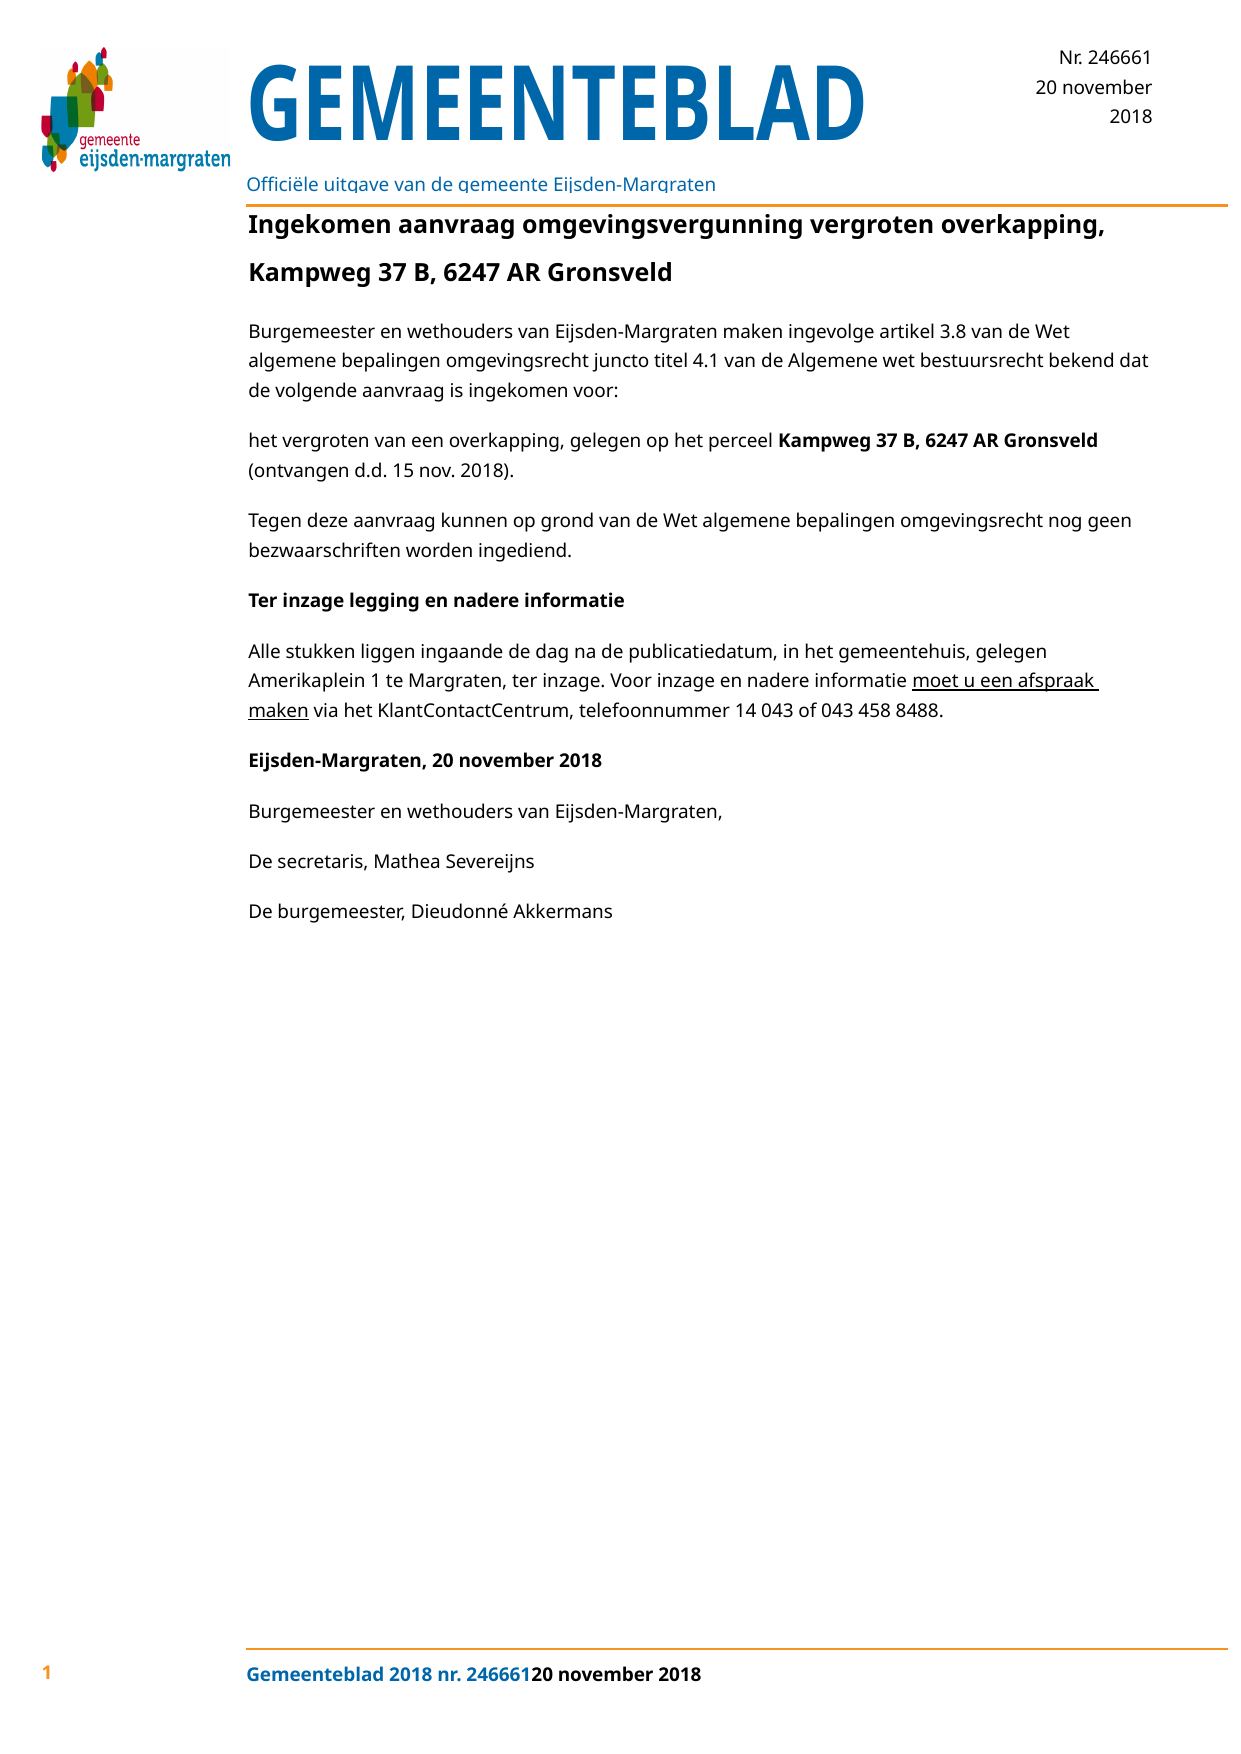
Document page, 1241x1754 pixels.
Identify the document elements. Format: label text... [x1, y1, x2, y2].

text Burgemeester en wethouders van Eijsden-Margraten, [248, 798, 1152, 824]
picture [41, 47, 231, 172]
text het vergroten van een overkapping, gelegen op het perceel Kampweg 37 B, 6247 AR Gronsveld (ontvangen d.d. 15 nov. 2018). [248, 427, 1152, 483]
text Eijsden-Margraten, 20 november 2018 [248, 747, 1152, 773]
text Burgemeester en wethouders van Eijsden-Margraten maken ingevolge artikel 3.8 van de Wet algemene bepalingen omgevingsrecht juncto titel 4.1 van de Algemene wet bestuursrecht bekend dat de volgende aanvraag is ingekomen voor: [248, 318, 1152, 403]
text Ingekomen aanvraag omgevingsvergunning vergroten overkapping, Kampweg 37 B, 6247 AR Gronsveld [248, 207, 1152, 288]
text Alle stukken liggen ingaande de dag na de publicatiedatum, in het gemeentehuis, gelegen Amerikaplein 1 te Margraten, ter inzage. Voor inzage en nadere informatie moet u een afspraak maken via het KlantContactCentrum, telefoonnummer 14 043 of 043 458 8488. [248, 638, 1152, 723]
text De secretaris, Mathea Severeijns [248, 848, 1152, 874]
text Tegen deze aanvraag kunnen op grond van de Wet algemene bepalingen omgevingsrecht nog geen bezwaarschriften worden ingediend. [248, 507, 1152, 563]
text Ter inzage legging en nadere informatie [248, 587, 1152, 613]
text De burgemeester, Dieudonné Akkermans [248, 899, 1152, 924]
